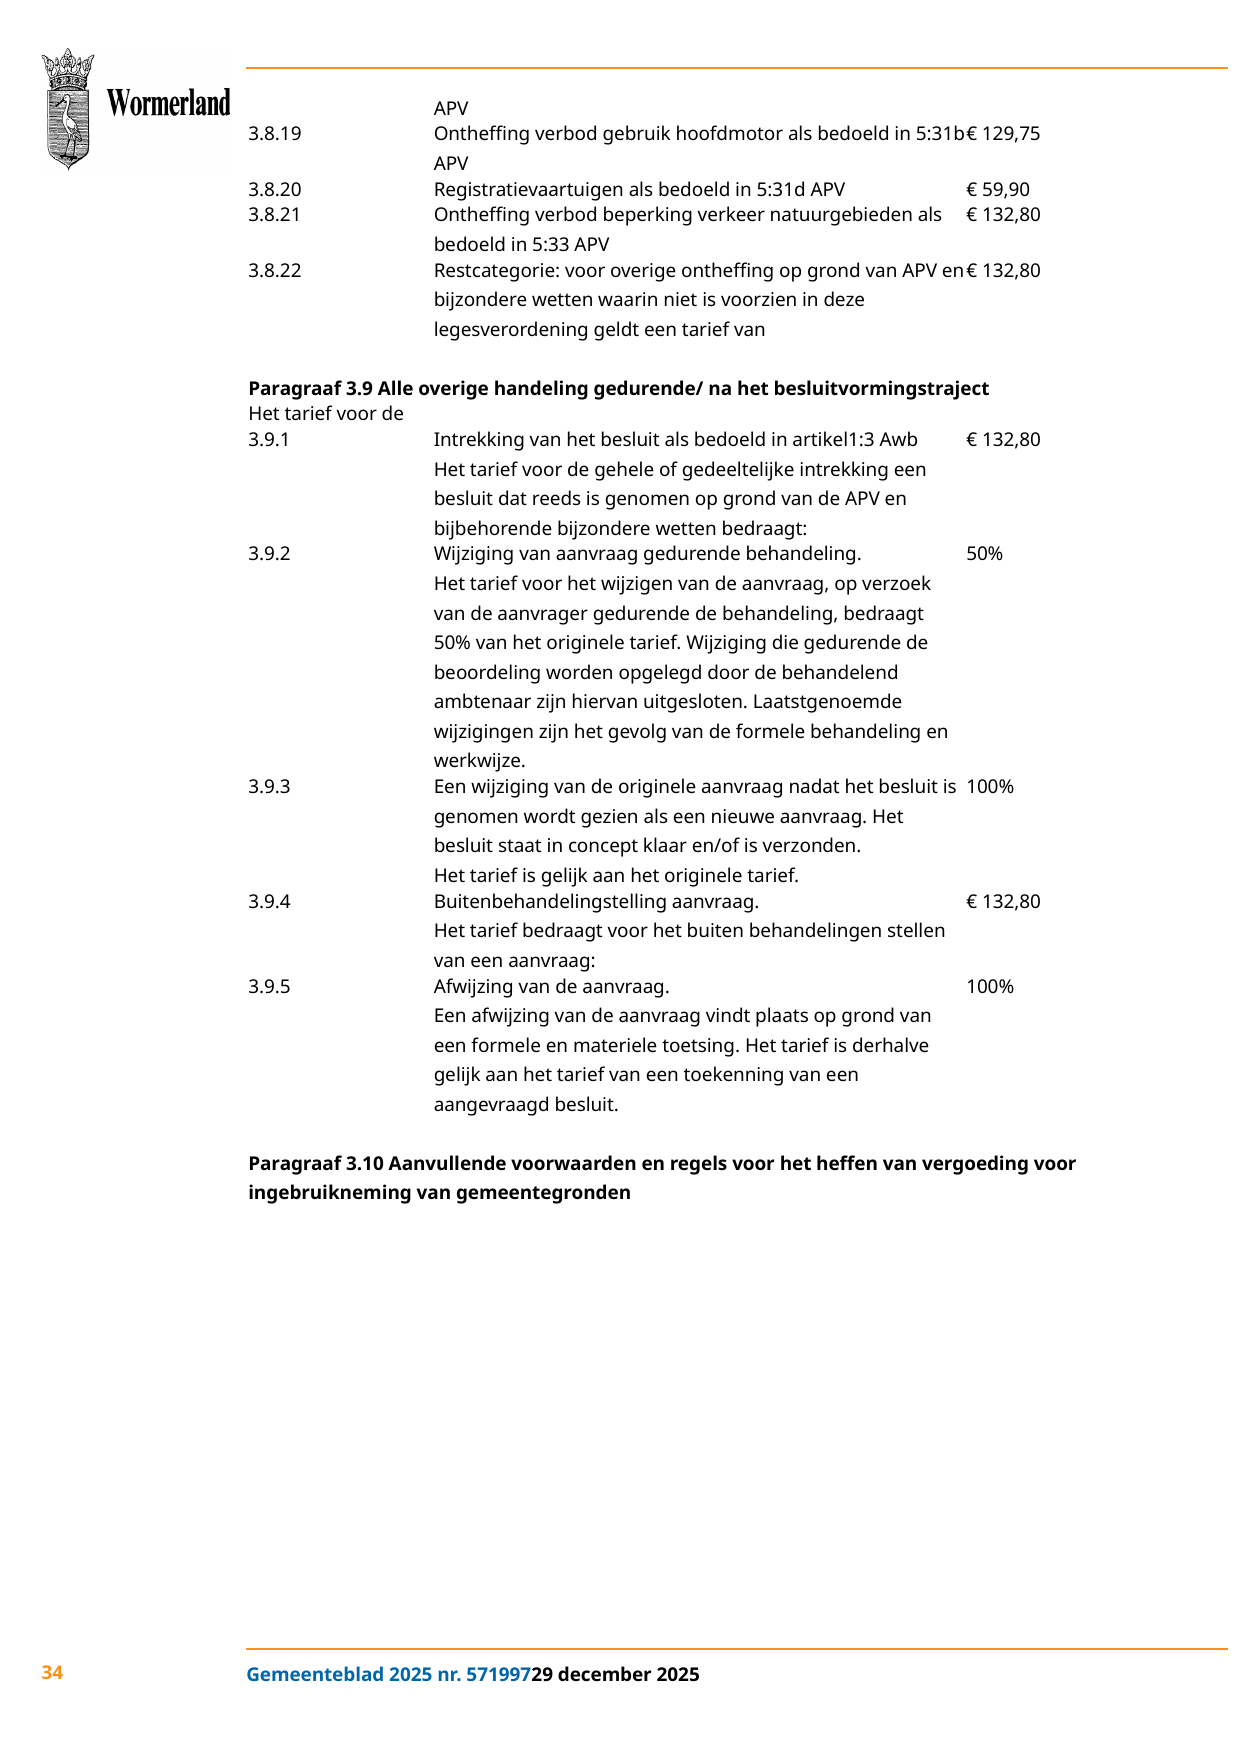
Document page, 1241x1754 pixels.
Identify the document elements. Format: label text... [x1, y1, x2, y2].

table_cell € 132,80 [966, 257, 1152, 342]
picture [41, 47, 231, 172]
table_cell Ontheffing verbod gebruik hoofdmotor als bedoeld in 5:31b APV [434, 121, 966, 176]
table_cell Intrekking van het besluit als bedoeld in artikel1:3 Awb Het tarief voor de gehele of gedeeltelijke intrekking een besluit dat reeds is genomen op grond van de APV en bijbehorende bijzondere wetten bedraagt: [434, 426, 966, 541]
table_cell 100% [966, 774, 1152, 888]
table_cell 3.9.5 [248, 973, 433, 1117]
table_header Paragraaf 3.9 Alle overige handeling gedurende/ na het besluitvormingstraject [248, 375, 1152, 400]
table_cell € 132,80 [966, 202, 1152, 257]
table_cell 3.8.21 [248, 202, 433, 257]
table_cell [966, 95, 1152, 121]
table_cell € 132,80 [966, 426, 1152, 541]
table_cell 3.8.19 [248, 121, 433, 176]
table_cell 3.9.3 [248, 774, 433, 888]
table_cell 3.9.1 [248, 426, 433, 541]
table_cell 3.8.20 [248, 176, 433, 202]
table_cell 100% [966, 973, 1152, 1117]
table_cell [248, 95, 433, 121]
table_cell Een wijziging van de originele aanvraag nadat het besluit is genomen wordt gezien als een nieuwe aanvraag. Het besluit staat in concept klaar en/of is verzonden. Het tarief is gelijk aan het originele tarief. [434, 774, 966, 888]
table_cell Ontheffing verbod beperking verkeer natuurgebieden als bedoeld in 5:33 APV [434, 202, 966, 257]
table_cell Wijziging van aanvraag gedurende behandeling. Het tarief voor het wijzigen van de aanvraag, op verzoek van de aanvrager gedurende de behandeling, bedraagt 50% van het originele tarief. Wijziging die gedurende de beoordeling worden opgelegd door de behandelend ambtenaar zijn hiervan uitgesloten. Laatstgenoemde wijzigingen zijn het gevolg van de formele behandeling en werkwijze. [434, 541, 966, 773]
table_cell € 129,75 [966, 121, 1152, 176]
table_cell Afwijzing van de aanvraag. Een afwijzing van de aanvraag vindt plaats op grond van een formele en materiele toetsing. Het tarief is derhalve gelijk aan het tarief van een toekenning van een aangevraagd besluit. [434, 973, 966, 1117]
table_cell 3.8.22 [248, 257, 433, 342]
table_header Paragraaf 3.10 Aanvullende voorwaarden en regels voor het heffen van vergoeding voor ingebruikneming van gemeentegronden [248, 1150, 1152, 1205]
table_cell APV [434, 95, 966, 121]
table_cell Restcategorie: voor overige ontheffing op grond van APV en bijzondere wetten waarin niet is voorzien in deze legesverordening geldt een tarief van [434, 257, 966, 342]
table_cell Het tarief voor de [248, 400, 1152, 426]
table_cell Registratievaartuigen als bedoeld in 5:31d APV [434, 176, 966, 202]
table_cell 3.9.2 [248, 541, 433, 773]
table_cell 50% [966, 541, 1152, 773]
table_cell € 59,90 [966, 176, 1152, 202]
table_cell 3.9.4 [248, 888, 433, 973]
table_cell € 132,80 [966, 888, 1152, 973]
table_cell Buitenbehandelingstelling aanvraag. Het tarief bedraagt voor het buiten behandelingen stellen van een aanvraag: [434, 888, 966, 973]
